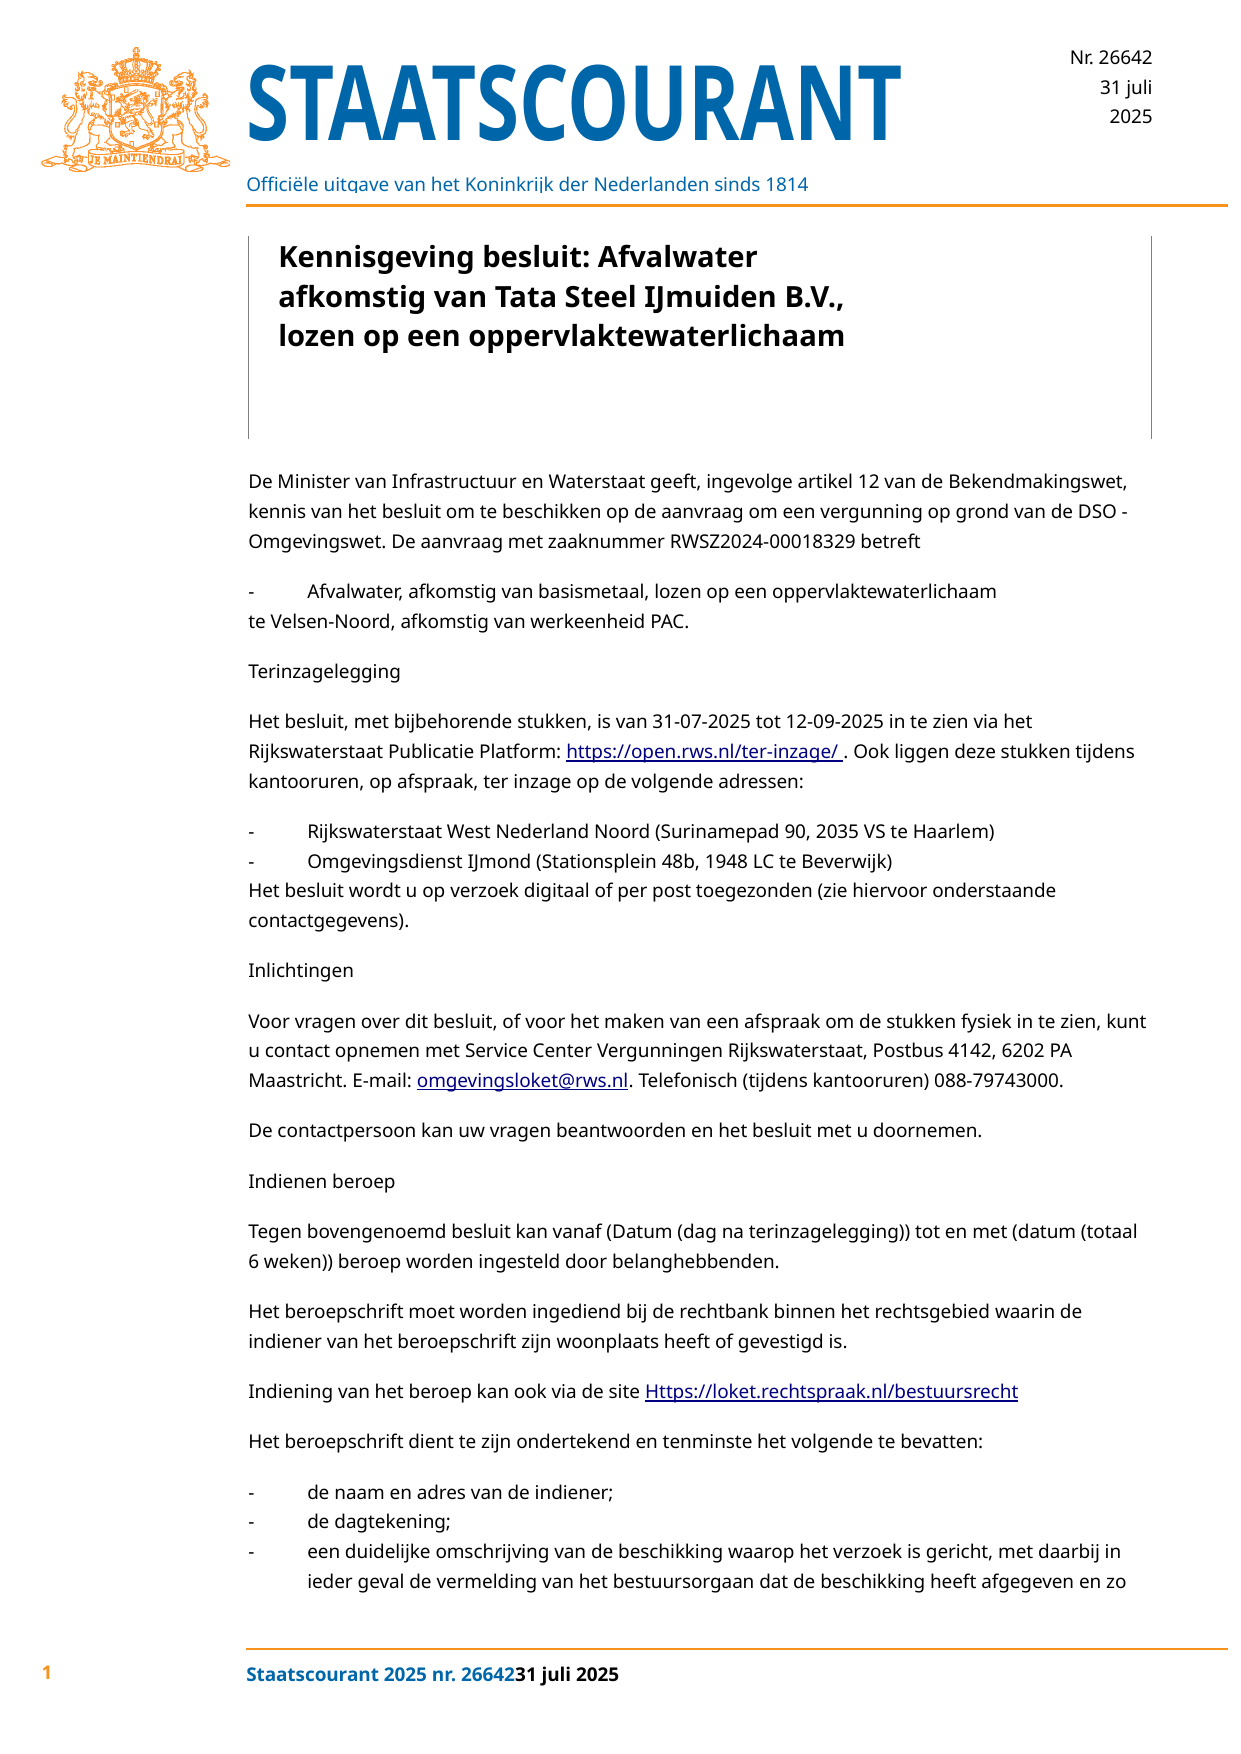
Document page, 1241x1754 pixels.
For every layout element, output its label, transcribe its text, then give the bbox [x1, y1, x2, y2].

table_header [1090, 236, 1151, 413]
text Het beroepschrift moet worden ingediend bij de rechtbank binnen het rechtsgebied waarin de indiener van het beroepschrift zijn woonplaats heeft of gevestigd is. [248, 1298, 1152, 1353]
list Afvalwater, afkomstig van basismetaal, lozen op een oppervlaktewaterlichaam [248, 578, 1152, 604]
text Inlichtingen [248, 957, 1152, 983]
text De Minister van Infrastructuur en Waterstaat geeft, ingevolge artikel 12 van de Bekendmakingswet, kennis van het besluit om te beschikken op de aanvraag om een vergunning op grond van de DSO - Omgevingswet. De aanvraag met zaaknummer RWSZ2024-00018329 betreft [248, 469, 1152, 553]
list Rijkswaterstaat West Nederland Noord (Surinamepad 90, 2035 VS te Haarlem) [248, 818, 1152, 844]
text Terinzagelegging [248, 658, 1152, 684]
table_header [850, 236, 912, 413]
text De contactpersoon kan uw vragen beantwoorden en het besluit met u doornemen. [248, 1117, 1152, 1143]
text Het besluit wordt u op verzoek digitaal of per post toegezonden (zie hiervoor onderstaande contactgegevens). [248, 877, 1152, 933]
table_header [850, 414, 1151, 439]
picture [912, 236, 1090, 414]
text te Velsen-Noord, afkomstig van werkeenheid PAC. [248, 608, 1152, 633]
list de naam en adres van de indiener; [248, 1479, 1152, 1505]
list Omgevingsdienst IJmond (Stationsplein 48b, 1948 LC te Beverwijk) [248, 848, 1152, 873]
list de dagtekening; [248, 1509, 1152, 1534]
table_header Kennisgeving besluit: Afvalwater afkomstig van Tata Steel IJmuiden B.V., lozen op een oppervlaktewaterlichaam [249, 236, 850, 439]
text Voor vragen over dit besluit, of voor het maken van een afspraak om de stukken fysiek in te zien, kunt u contact opnemen met Service Center Vergunningen Rijkswaterstaat, Postbus 4142, 6202 PA Maastricht. E-mail: omgevingsloket@rws.nl. Telefonisch (tijdens kantooruren) 088-79743000. [248, 1008, 1152, 1093]
text Indienen beroep [248, 1168, 1152, 1193]
text Het beroepschrift dient te zijn ondertekend en tenminste het volgende te bevatten: [248, 1429, 1152, 1454]
text Het besluit, met bijbehorende stukken, is van 31-07-2025 tot 12-09-2025 in te zien via het Rijkswaterstaat Publicatie Platform: https://open.rws.nl/ter-inzage/ . Ook liggen deze stukken tijdens kantooruren, op afspraak, ter inzage op de volgende adressen: [248, 709, 1152, 793]
picture [41, 47, 231, 172]
text Indiening van het beroep kan ook via de site Https://loket.rechtspraak.nl/bestuursrecht [248, 1378, 1152, 1404]
text Tegen bovengenoemd besluit kan vanaf (Datum (dag na terinzagelegging)) tot en met (datum (totaal 6 weken)) beroep worden ingesteld door belanghebbenden. [248, 1218, 1152, 1273]
list een duidelijke omschrijving van de beschikking waarop het verzoek is gericht, met daarbij in ieder geval de vermelding van het bestuursorgaan dat de beschikking heeft afgegeven en zo [248, 1538, 1152, 1593]
